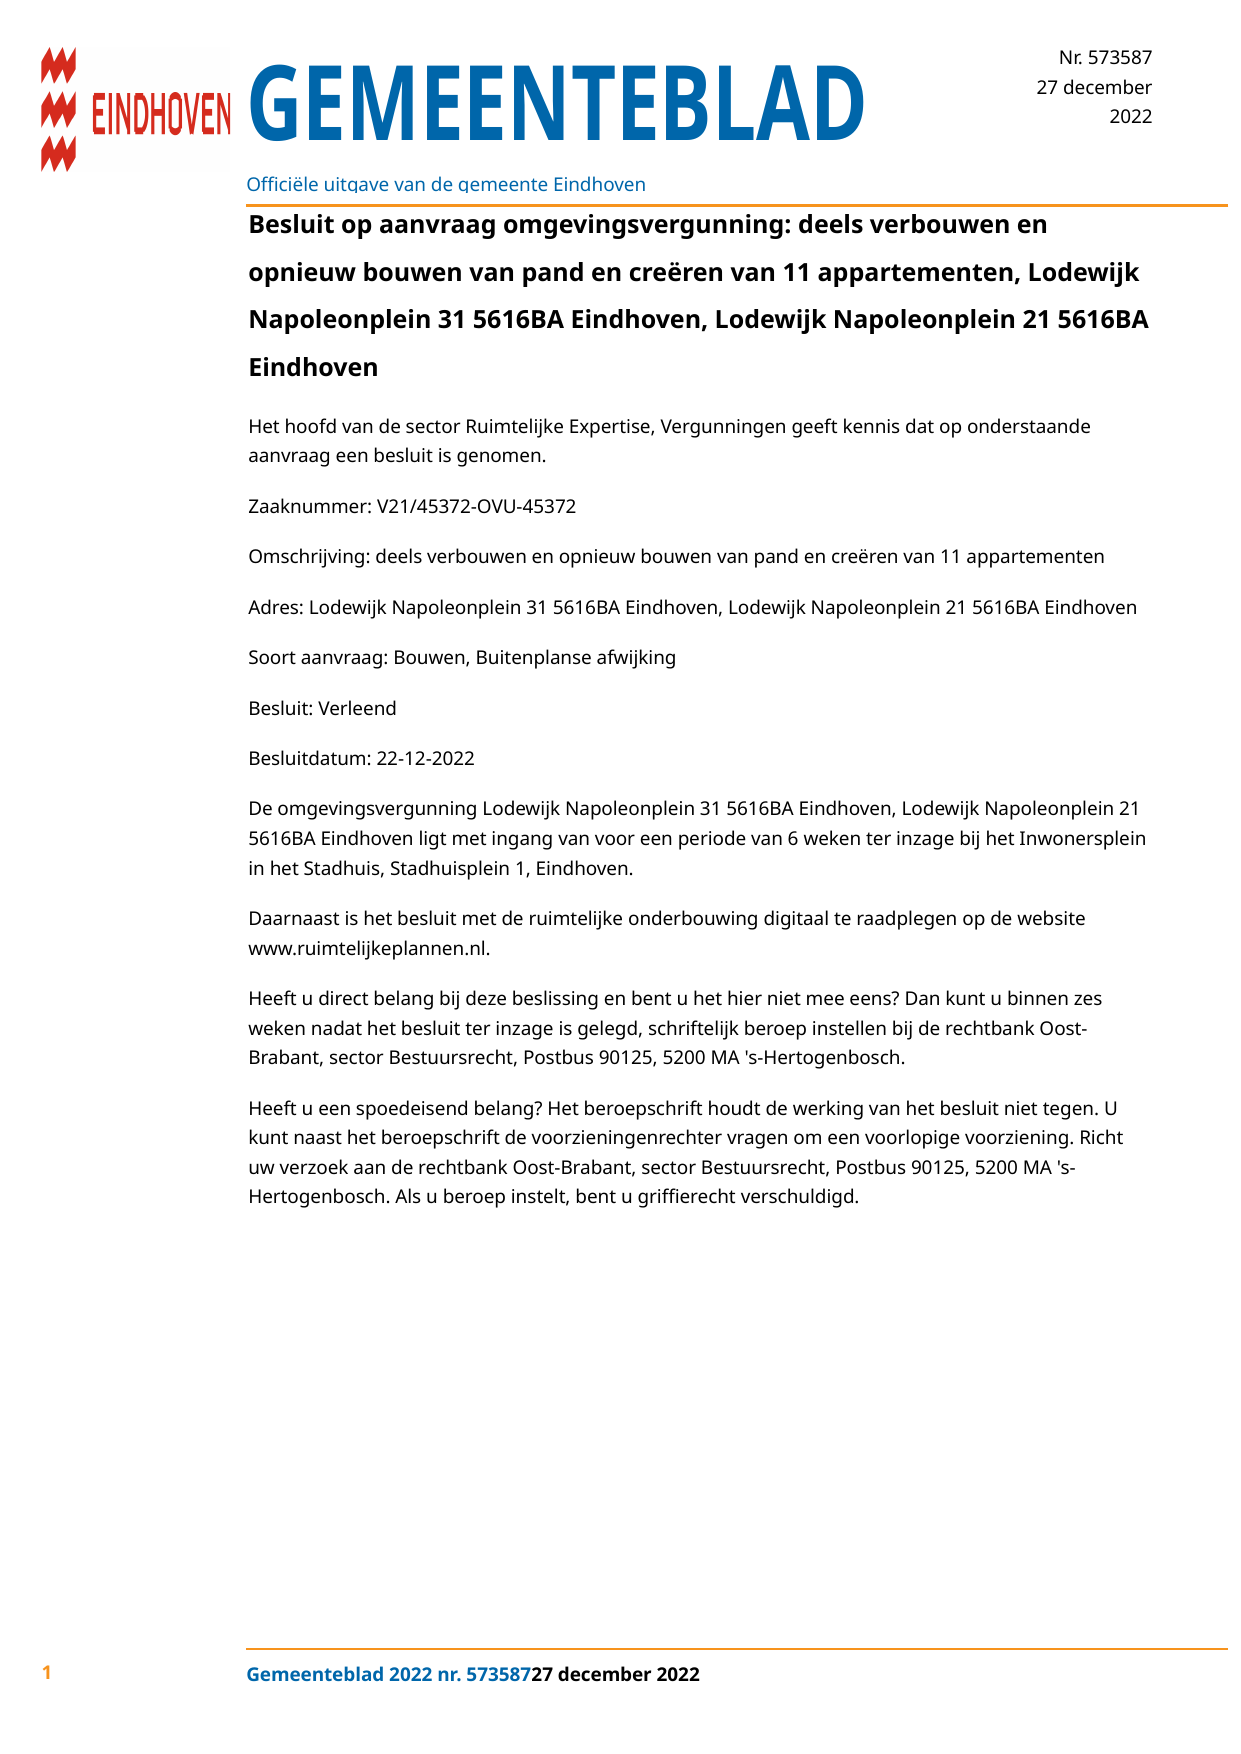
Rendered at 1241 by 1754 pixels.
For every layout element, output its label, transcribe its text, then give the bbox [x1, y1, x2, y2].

text Zaaknummer: V21/45372-OVU-45372 [248, 493, 1152, 519]
text Heeft u een spoedeisend belang? Het beroepschrift houdt de werking van het besluit niet tegen. U kunt naast het beroepschrift de voorzieningenrechter vragen om een voorlopige voorziening. Richt uw verzoek aan de rechtbank Oost-Brabant, sector Bestuursrecht, Postbus 90125, 5200 MA 's-Hertogenbosch. Als u beroep instelt, bent u griffierecht verschuldigd. [248, 1095, 1152, 1209]
picture [41, 47, 231, 172]
text Besluit: Verleend [248, 695, 1152, 721]
text Daarnaast is het besluit met de ruimtelijke onderbouwing digitaal te raadplegen op de website www.ruimtelijkeplannen.nl. [248, 905, 1152, 961]
text Besluit op aanvraag omgevingsvergunning: deels verbouwen en opnieuw bouwen van pand en creëren van 11 appartementen, Lodewijk Napoleonplein 31 5616BA Eindhoven, Lodewijk Napoleonplein 21 5616BA Eindhoven [248, 207, 1152, 384]
text Het hoofd van de sector Ruimtelijke Expertise, Vergunningen geeft kennis dat op onderstaande aanvraag een besluit is genomen. [248, 413, 1152, 468]
text Soort aanvraag: Bouwen, Buitenplanse afwijking [248, 644, 1152, 670]
text Besluitdatum: 22-12-2022 [248, 745, 1152, 771]
text Omschrijving: deels verbouwen en opnieuw bouwen van pand en creëren van 11 appartementen [248, 543, 1152, 569]
text De omgevingsvergunning Lodewijk Napoleonplein 31 5616BA Eindhoven, Lodewijk Napoleonplein 21 5616BA Eindhoven ligt met ingang van voor een periode van 6 weken ter inzage bij het Inwonersplein in het Stadhuis, Stadhuisplein 1, Eindhoven. [248, 796, 1152, 881]
text Adres: Lodewijk Napoleonplein 31 5616BA Eindhoven, Lodewijk Napoleonplein 21 5616BA Eindhoven [248, 594, 1152, 620]
text Heeft u direct belang bij deze beslissing en bent u het hier niet mee eens? Dan kunt u binnen zes weken nadat het besluit ter inzage is gelegd, schriftelijk beroep instellen bij de rechtbank Oost-Brabant, sector Bestuursrecht, Postbus 90125, 5200 MA 's-Hertogenbosch. [248, 985, 1152, 1070]
